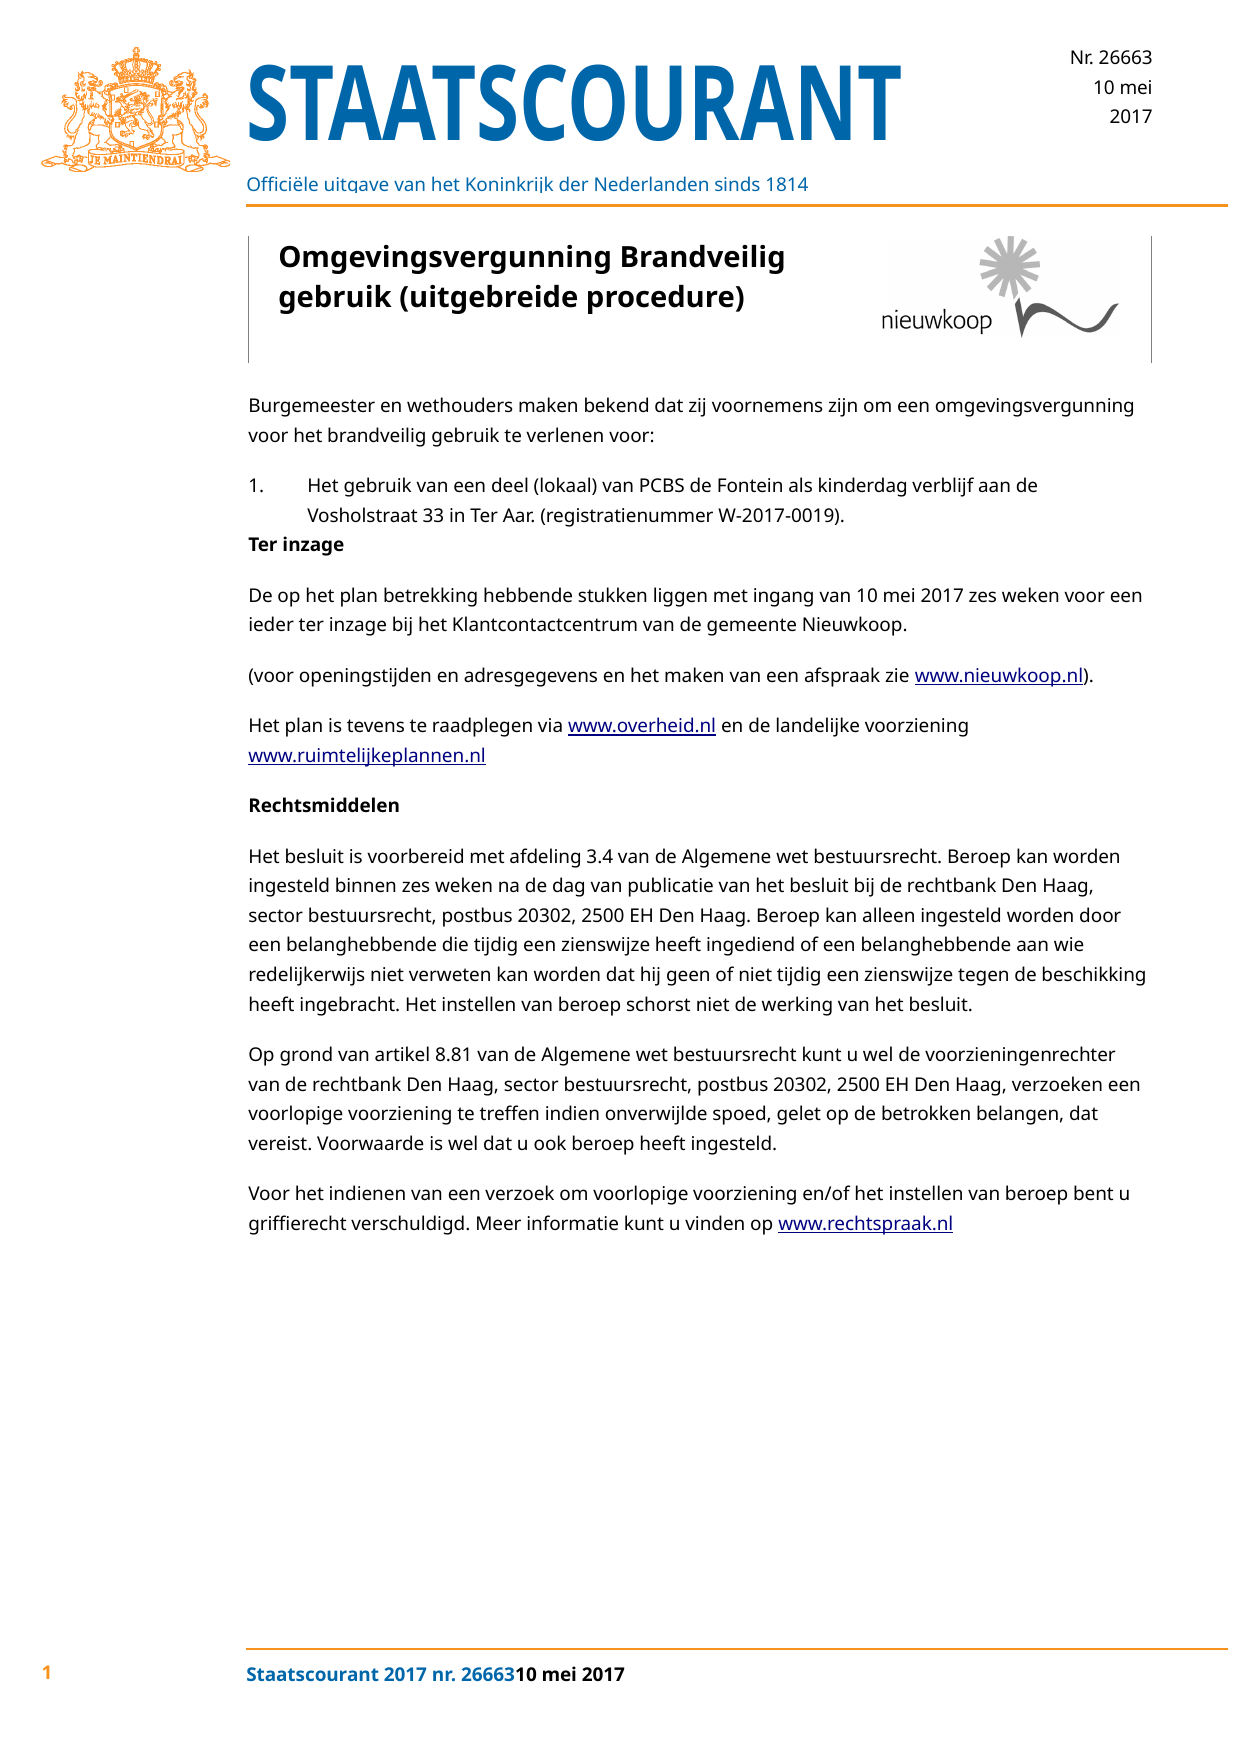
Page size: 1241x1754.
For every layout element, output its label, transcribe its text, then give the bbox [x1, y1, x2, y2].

text Het plan is tevens te raadplegen via www.overheid.nl en de landelijke voorziening www.ruimtelijkeplannen.nl [248, 712, 1152, 768]
table_header [850, 236, 1151, 363]
text De op het plan betrekking hebbende stukken liggen met ingang van 10 mei 2017 zes weken voor een ieder ter inzage bij het Klantcontactcentrum van de gemeente Nieuwkoop. [248, 582, 1152, 637]
text Het besluit is voorbereid met afdeling 3.4 van de Algemene wet bestuursrecht. Beroep kan worden ingesteld binnen zes weken na de dag van publicatie van het besluit bij de rechtbank Den Haag, sector bestuursrecht, postbus 20302, 2500 EH Den Haag. Beroep kan alleen ingesteld worden door een belanghebbende die tijdig een zienswijze heeft ingediend of een belanghebbende aan wie redelijkerwijs niet verweten kan worden dat hij geen of niet tijdig een zienswijze tegen de beschikking heeft ingebracht. Het instellen van beroep schorst niet de werking van het besluit. [248, 843, 1152, 1016]
list Het gebruik van een deel (lokaal) van PCBS de Fontein als kinderdag verblijf aan de Vosholstraat 33 in Ter Aar. (registratienummer W-2017-0019). [248, 472, 1152, 528]
picture [882, 236, 1119, 338]
text Voor het indienen van een verzoek om voorlopige voorziening en/of het instellen van beroep bent u griffierecht verschuldigd. Meer informatie kunt u vinden op www.rechtspraak.nl [248, 1180, 1152, 1236]
text Burgemeester en wethouders maken bekend dat zij voornemens zijn om een omgevingsvergunning voor het brandveilig gebruik te verlenen voor: [248, 392, 1152, 448]
table_header Omgevingsvergunning Brandveilig gebruik (uitgebreide procedure) [249, 236, 850, 363]
text Op grond van artikel 8.81 van de Algemene wet bestuursrecht kunt u wel de voorzieningenrechter van de rechtbank Den Haag, sector bestuursrecht, postbus 20302, 2500 EH Den Haag, verzoeken een voorlopige voorziening te treffen indien onverwijlde spoed, gelet op de betrokken belangen, dat vereist. Voorwaarde is wel dat u ook beroep heeft ingesteld. [248, 1041, 1152, 1156]
text Rechtsmiddelen [248, 792, 1152, 818]
text Ter inzage [248, 532, 1152, 557]
text (voor openingstijden en adresgegevens en het maken van een afspraak zie www.nieuwkoop.nl). [248, 662, 1152, 688]
picture [41, 47, 231, 172]
